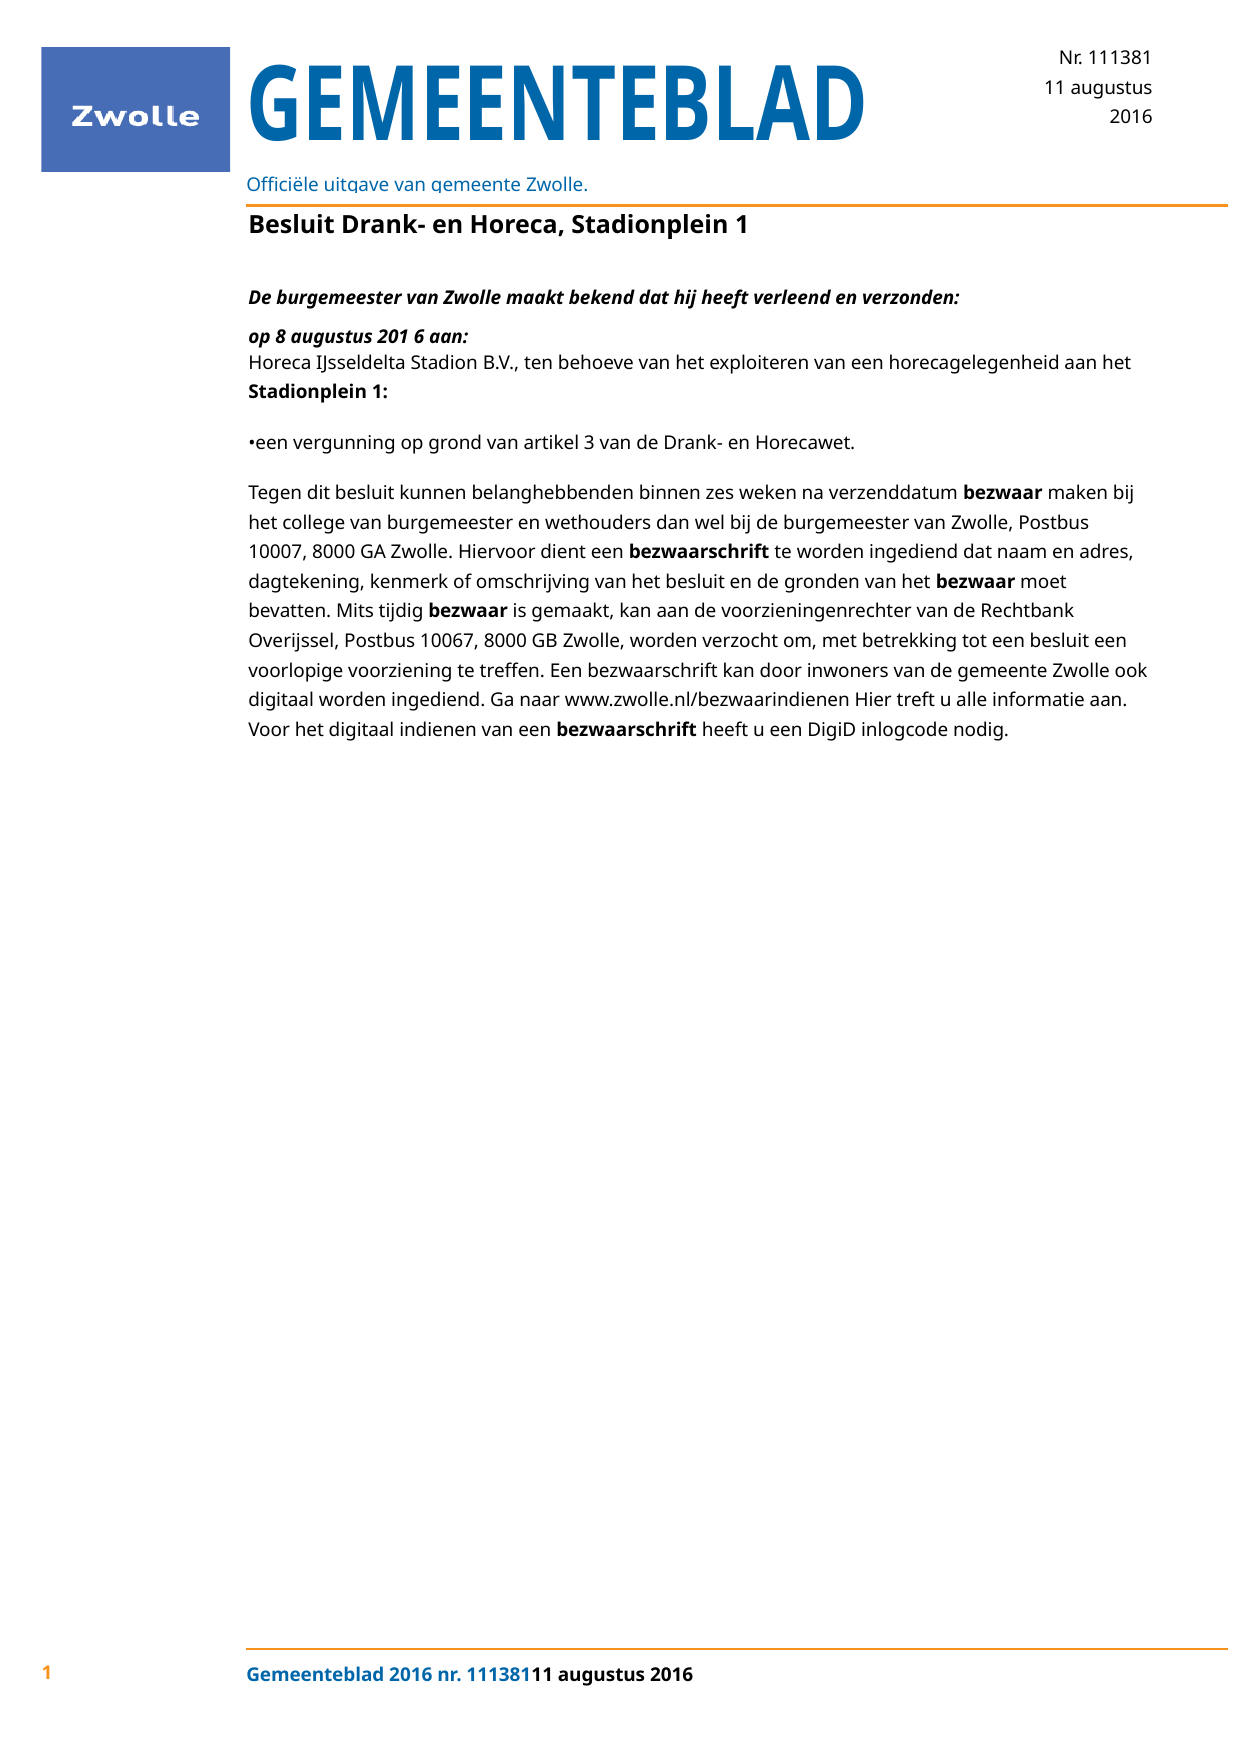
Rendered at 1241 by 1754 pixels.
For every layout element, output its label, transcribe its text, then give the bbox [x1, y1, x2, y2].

text op 8 augustus 201 6 aan: [248, 323, 1152, 349]
text Horeca IJsseldelta Stadion B.V., ten behoeve van het exploiteren van een horecagelegenheid aan het Stadionplein 1: [248, 349, 1152, 404]
text Tegen dit besluit kunnen belanghebbenden binnen zes weken na verzenddatum bezwaar maken bij het college van burgemeester en wethouders dan wel bij de burgemeester van Zwolle, Postbus 10007, 8000 GA Zwolle. Hiervoor dient een bezwaarschrift te worden ingediend dat naam en adres, dagtekening, kenmerk of omschrijving van het besluit en de gronden van het bezwaar moet bevatten. Mits tijdig bezwaar is gemaakt, kan aan de voorzieningenrechter van de Rechtbank Overijssel, Postbus 10067, 8000 GB Zwolle, worden verzocht om, met betrekking tot een besluit een voorlopige voorziening te treffen. Een bezwaarschrift kan door inwoners van de gemeente Zwolle ook digitaal worden ingediend. Ga naar www.zwolle.nl/bezwaarindienen Hier treft u alle informatie aan. Voor het digitaal indienen van een bezwaarschrift heeft u een DigiD inlogcode nodig. [248, 479, 1152, 742]
picture [41, 47, 231, 172]
text De burgemeester van Zwolle maakt bekend dat hij heeft verleend en verzonden: [248, 284, 1152, 309]
text Besluit Drank- en Horeca, Stadionplein 1 [248, 207, 1152, 241]
text •een vergunning op grond van artikel 3 van de Drank- en Horecawet. [248, 429, 1152, 454]
